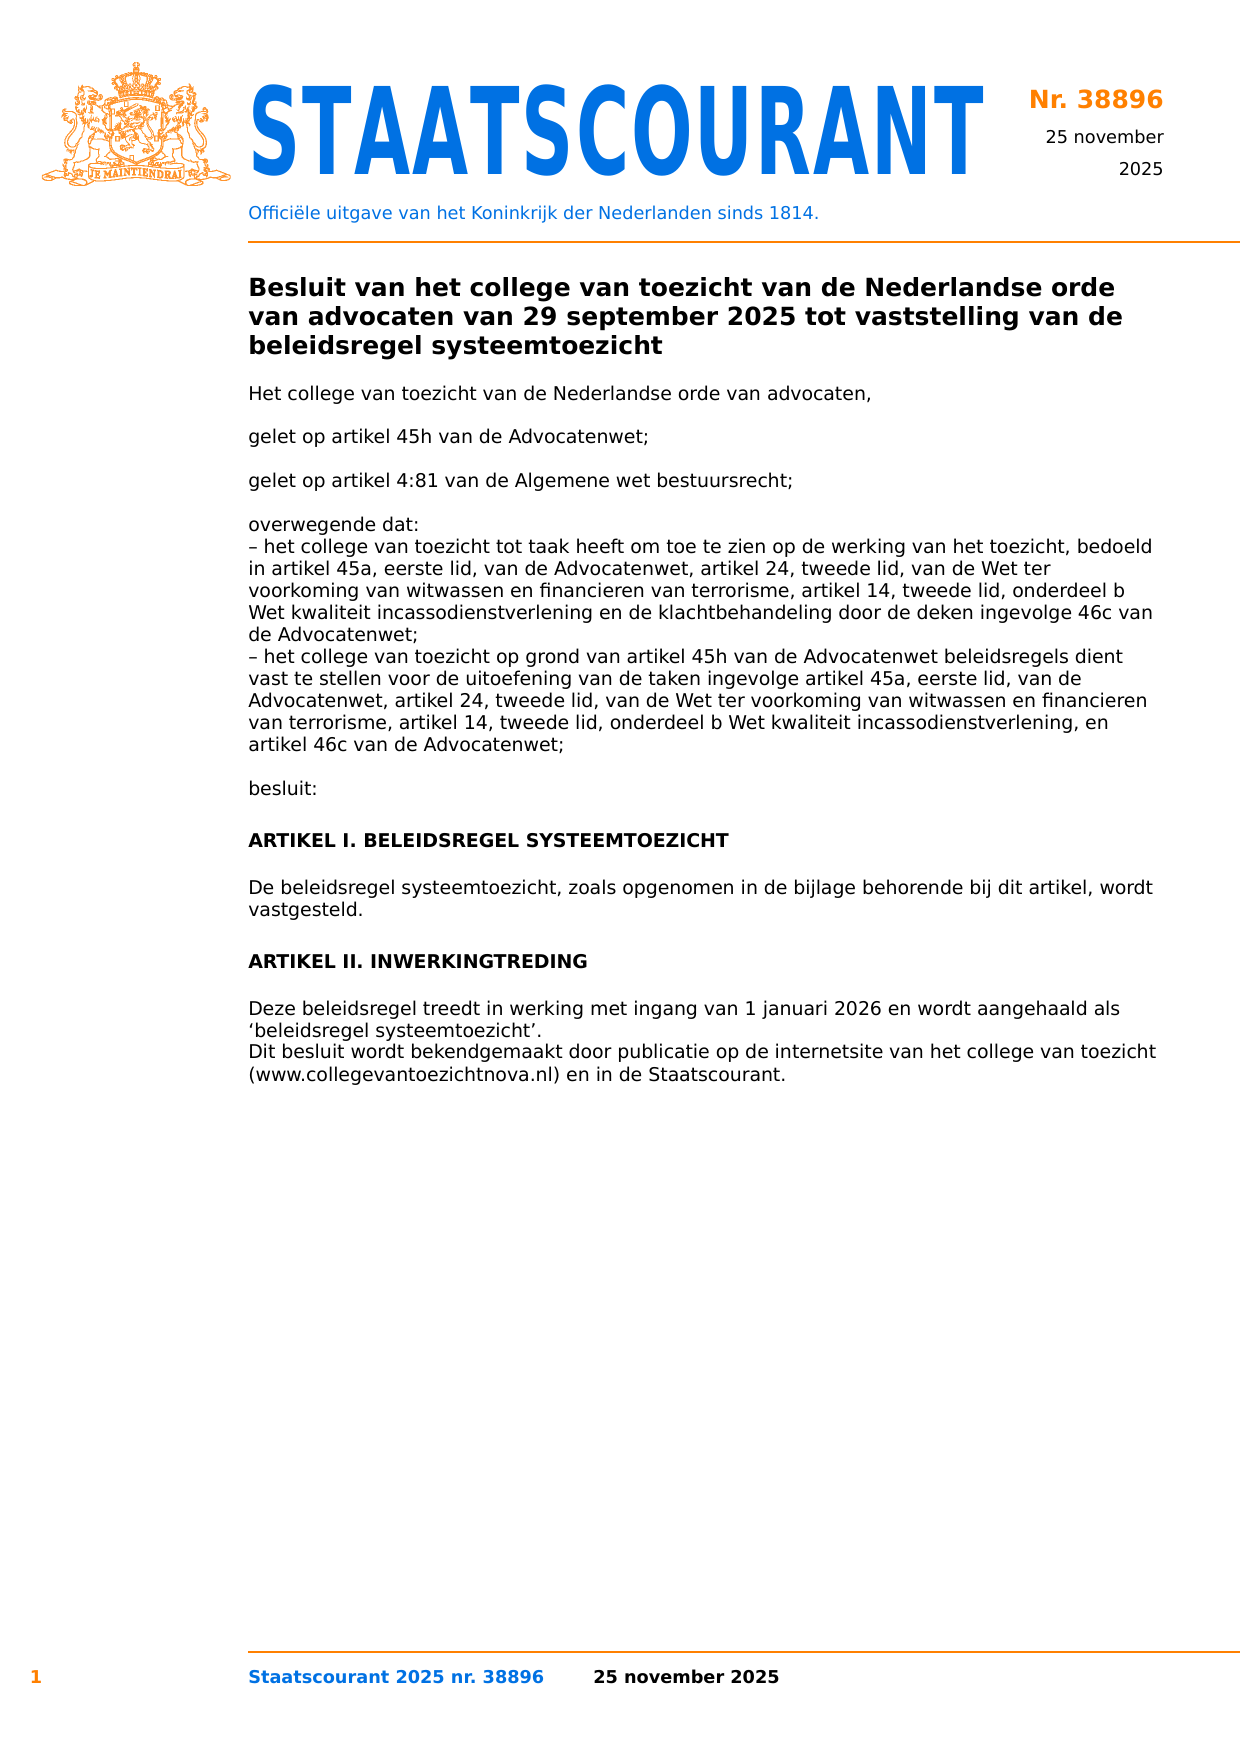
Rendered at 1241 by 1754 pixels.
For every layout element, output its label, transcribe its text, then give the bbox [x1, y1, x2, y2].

text Het college van toezicht van de Nederlandse orde van advocaten, [248, 382, 1163, 404]
table_header Nr. 38896 [998, 62, 1240, 121]
subtitle ARTIKEL II. INWERKINGTREDING [248, 951, 1163, 972]
text Deze beleidsregel treedt in werking met ingang van 1 januari 2026 en wordt aangehaald als ‘beleidsregel systeemtoezicht’. [248, 997, 1163, 1041]
table_cell 25 november [998, 121, 1240, 153]
text Dit besluit wordt bekendgemaakt door publicatie op de internetsite van het college van toezicht (www.collegevantoezichtnova.nl) en in de Staatscourant. [248, 1041, 1163, 1085]
table_header STAATSCOURANT [248, 62, 998, 203]
text overwegende dat: [248, 514, 1163, 536]
picture [41, 62, 231, 186]
subtitle ARTIKEL I. BELEIDSREGEL SYSTEEMTOEZICHT [248, 829, 1163, 852]
table_cell Officiële uitgave van het Koninkrijk der Nederlanden sinds 1814. [248, 203, 1240, 241]
subtitle Besluit van het college van toezicht van de Nederlandse orde van advocaten van 29 september 2025 tot vaststelling van de beleidsregel systeemtoezicht [248, 273, 1163, 361]
table_header [25, 62, 248, 241]
text – het college van toezicht op grond van artikel 45h van de Advocatenwet beleidsregels dient vast te stellen voor de uitoefening van de taken ingevolge artikel 45a, eerste lid, van de Advocatenwet, artikel 24, tweede lid, van de Wet ter voorkoming van witwassen en financieren van terrorisme, artikel 14, tweede lid, onderdeel b Wet kwaliteit incassodienstverlening, en artikel 46c van de Advocatenwet; [248, 646, 1163, 756]
text – het college van toezicht tot taak heeft om toe te zien op de werking van het toezicht, bedoeld in artikel 45a, eerste lid, van de Advocatenwet, artikel 24, tweede lid, van de Wet ter voorkoming van witwassen en financieren van terrorisme, artikel 14, tweede lid, onderdeel b Wet kwaliteit incassodienstverlening en de klachtbehandeling door de deken ingevolge 46c van de Advocatenwet; [248, 536, 1163, 646]
text besluit: [248, 778, 1163, 799]
text gelet op artikel 45h van de Advocatenwet; [248, 426, 1163, 448]
table_cell 2025 [998, 153, 1240, 203]
text De beleidsregel systeemtoezicht, zoals opgenomen in de bijlage behorende bij dit artikel, wordt vastgesteld. [248, 877, 1163, 921]
text gelet op artikel 4:81 van de Algemene wet bestuursrecht; [248, 470, 1163, 492]
